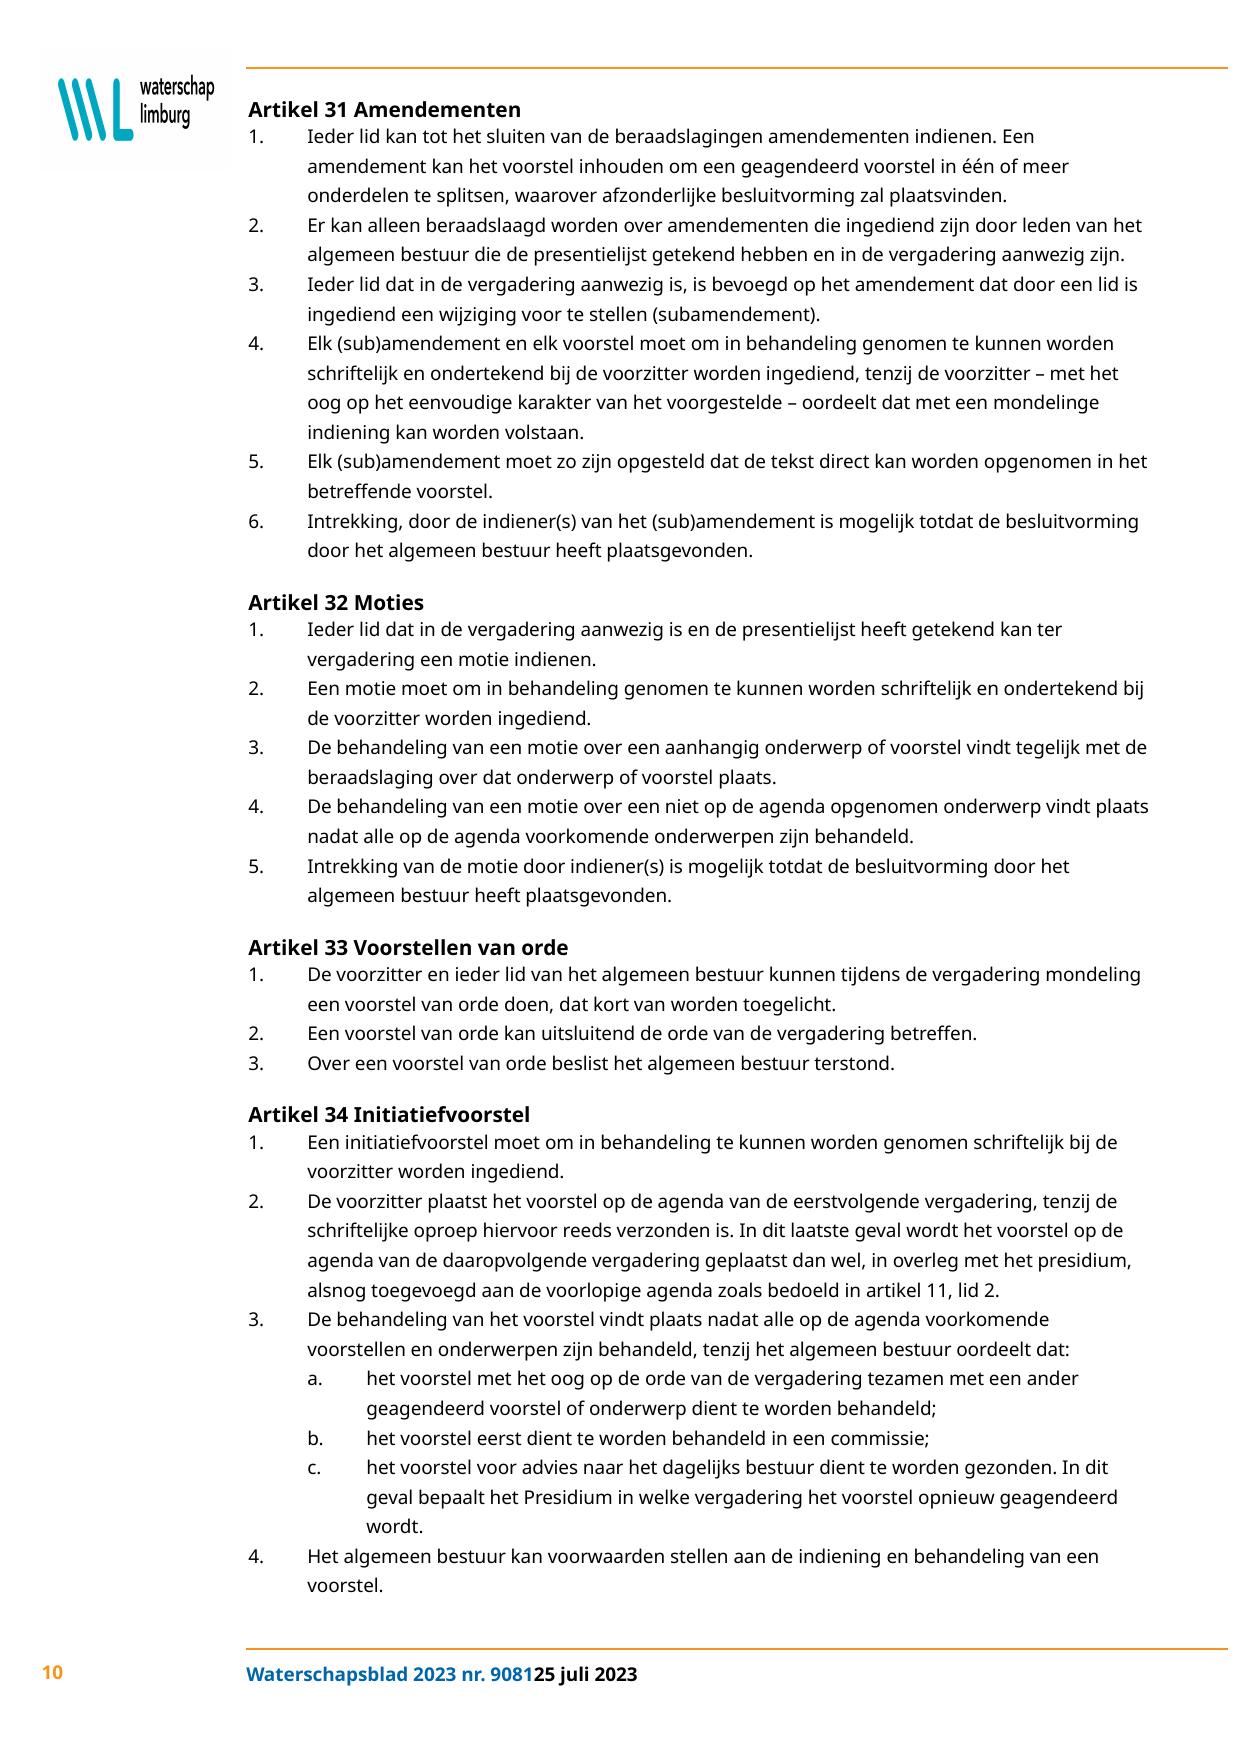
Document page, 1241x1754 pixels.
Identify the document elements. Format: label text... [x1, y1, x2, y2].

picture [41, 47, 231, 172]
list Een initiatiefvoorstel moet om in behandeling te kunnen worden genomen schriftelijk bij de voorzitter worden ingediend. [248, 1129, 1152, 1184]
list Elk (sub)amendement en elk voorstel moet om in behandeling genomen te kunnen worden schriftelijk en ondertekend bij de voorzitter worden ingediend, tenzij de voorzitter – met het oog op het eenvoudige karakter van het voorgestelde – oordeelt dat met een mondelinge indiening kan worden volstaan. [248, 330, 1152, 445]
list Er kan alleen beraadslaagd worden over amendementen die ingediend zijn door leden van het algemeen bestuur die de presentielijst getekend hebben en in de vergadering aanwezig zijn. [248, 212, 1152, 267]
list De behandeling van een motie over een niet op de agenda opgenomen onderwerp vindt plaats nadat alle op de agenda voorkomende onderwerpen zijn behandeld. [248, 794, 1152, 849]
list De behandeling van het voorstel vindt plaats nadat alle op de agenda voorkomende voorstellen en onderwerpen zijn behandeld, tenzij het algemeen bestuur oordeelt dat: [248, 1306, 1152, 1362]
list Een voorstel van orde kan uitsluitend de orde van de vergadering betreffen. [248, 1021, 1152, 1046]
text Artikel 32 Moties [248, 588, 1152, 616]
text Artikel 33 Voorstellen van orde [248, 933, 1152, 961]
list Over een voorstel van orde beslist het algemeen bestuur terstond. [248, 1050, 1152, 1076]
list het voorstel voor advies naar het dagelijks bestuur dient te worden gezonden. In dit geval bepaalt het Presidium in welke vergadering het voorstel opnieuw geagendeerd wordt. [307, 1454, 1152, 1539]
list Elk (sub)amendement moet zo zijn opgesteld dat de tekst direct kan worden opgenomen in het betreffende voorstel. [248, 449, 1152, 504]
list Het algemeen bestuur kan voorwaarden stellen aan de indiening en behandeling van een voorstel. [248, 1543, 1152, 1598]
list het voorstel met het oog op de orde van de vergadering tezamen met een ander geagendeerd voorstel of onderwerp dient te worden behandeld; [307, 1366, 1152, 1421]
list De voorzitter en ieder lid van het algemeen bestuur kunnen tijdens de vergadering mondeling een voorstel van orde doen, dat kort van worden toegelicht. [248, 961, 1152, 1017]
list Een motie moet om in behandeling genomen te kunnen worden schriftelijk en ondertekend bij de voorzitter worden ingediend. [248, 675, 1152, 731]
list Ieder lid kan tot het sluiten van de beraadslagingen amendementen indienen. Een amendement kan het voorstel inhouden om een geagendeerd voorstel in één of meer onderdelen te splitsen, waarover afzonderlijke besluitvorming zal plaatsvinden. [248, 123, 1152, 208]
list Intrekking van de motie door indiener(s) is mogelijk totdat de besluitvorming door het algemeen bestuur heeft plaatsgevonden. [248, 853, 1152, 908]
list Intrekking, door de indiener(s) van het (sub)amendement is mogelijk totdat de besluitvorming door het algemeen bestuur heeft plaatsgevonden. [248, 508, 1152, 563]
list het voorstel eerst dient te worden behandeld in een commissie; [307, 1425, 1152, 1451]
list De behandeling van een motie over een aanhangig onderwerp of voorstel vindt tegelijk met de beraadslaging over dat onderwerp of voorstel plaats. [248, 734, 1152, 790]
list Ieder lid dat in de vergadering aanwezig is en de presentielijst heeft getekend kan ter vergadering een motie indienen. [248, 616, 1152, 672]
list Ieder lid dat in de vergadering aanwezig is, is bevoegd op het amendement dat door een lid is ingediend een wijziging voor te stellen (subamendement). [248, 271, 1152, 326]
list De voorzitter plaatst het voorstel op de agenda van de eerstvolgende vergadering, tenzij de schriftelijke oproep hiervoor reeds verzonden is. In dit laatste geval wordt het voorstel op de agenda van de daaropvolgende vergadering geplaatst dan wel, in overleg met het presidium, alsnog toegevoegd aan de voorlopige agenda zoals bedoeld in artikel 11, lid 2. [248, 1188, 1152, 1303]
text Artikel 31 Amendementen [248, 95, 1152, 123]
text Artikel 34 Initiatiefvoorstel [248, 1101, 1152, 1129]
